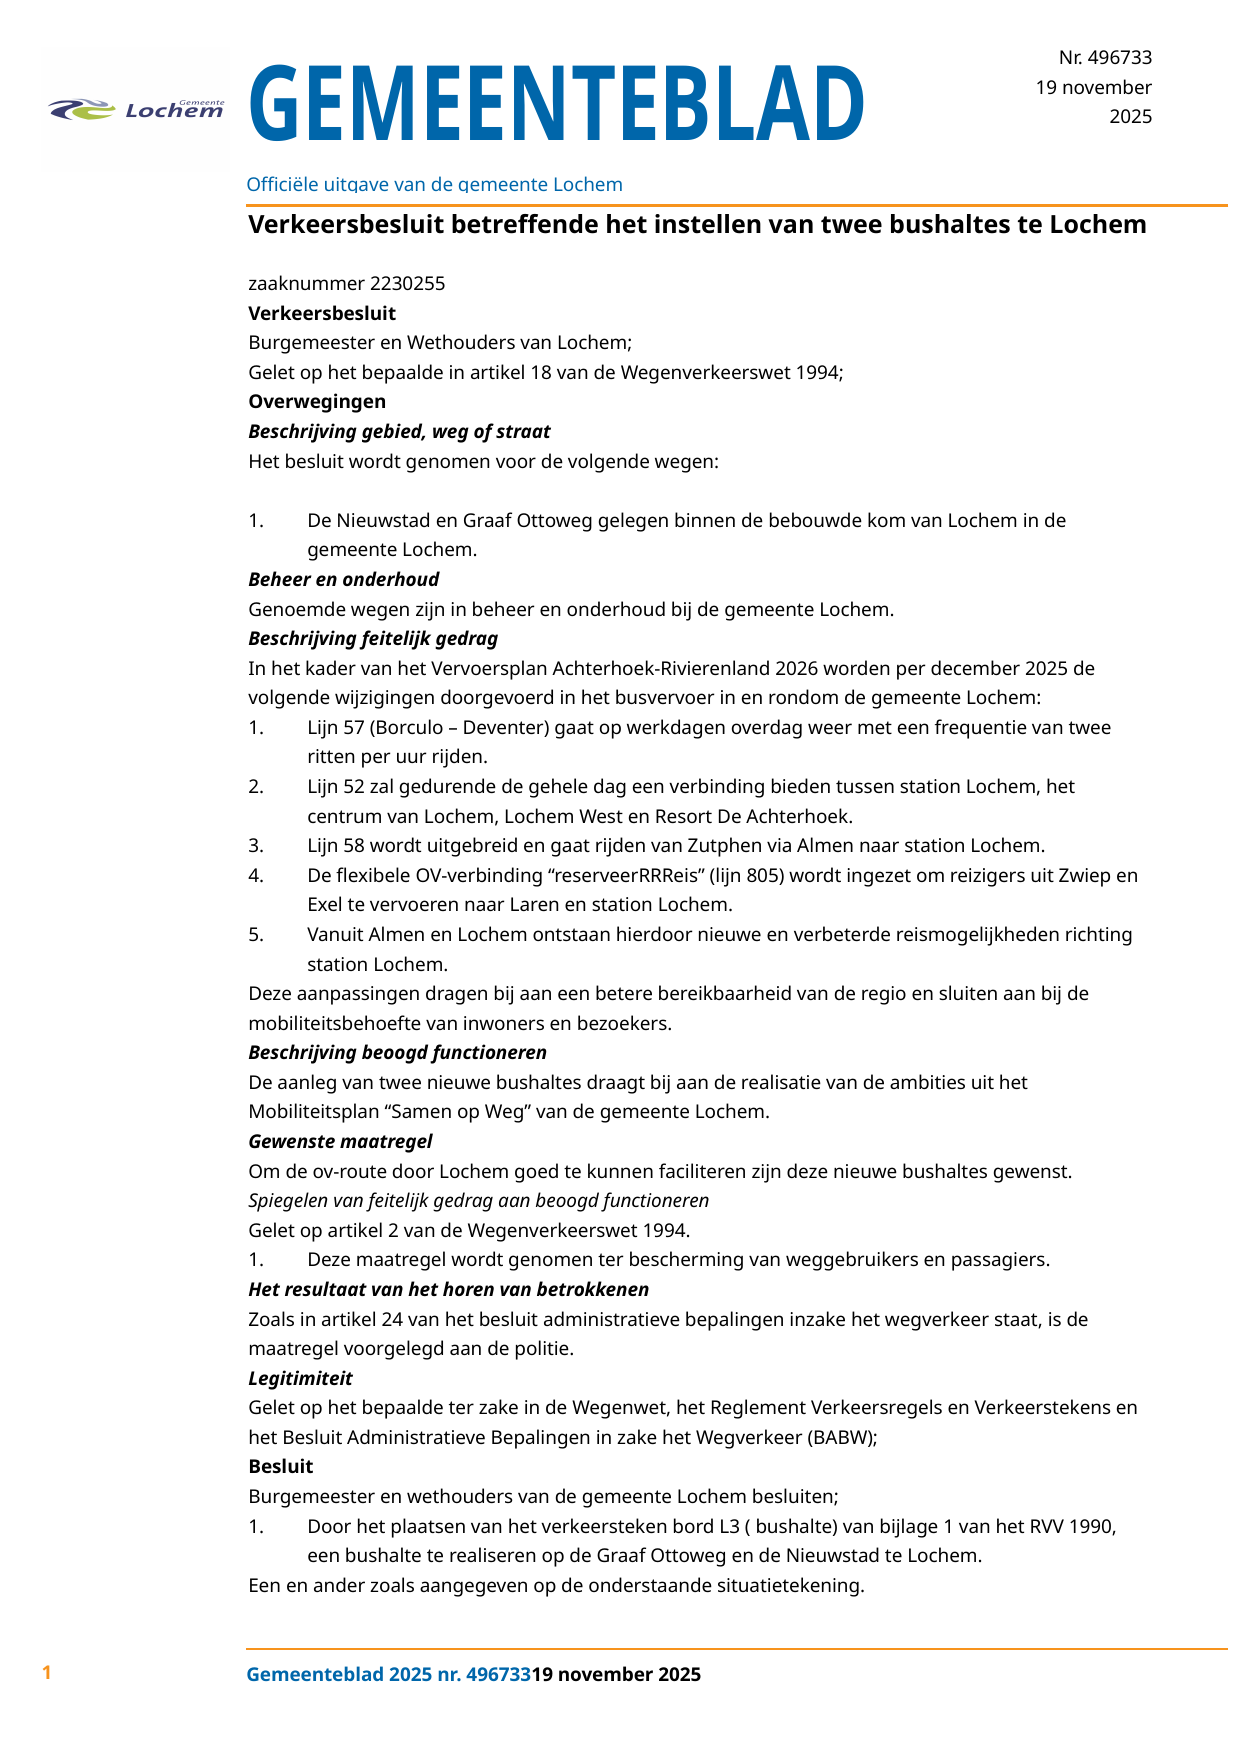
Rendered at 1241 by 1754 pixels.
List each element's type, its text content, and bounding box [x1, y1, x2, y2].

text Beschrijving gebied, weg of straat [248, 418, 1152, 444]
picture [41, 47, 231, 172]
text Spiegelen van feitelijk gedrag aan beoogd functioneren [248, 1187, 1152, 1213]
text Burgemeester en wethouders van de gemeente Lochem besluiten; [248, 1483, 1152, 1509]
text Beheer en onderhoud [248, 566, 1152, 592]
list Deze maatregel wordt genomen ter bescherming van weggebruikers en passagiers. [248, 1247, 1152, 1272]
text Besluit [248, 1454, 1152, 1479]
text Het resultaat van het horen van betrokkenen [248, 1276, 1152, 1302]
text In het kader van het Vervoersplan Achterhoek-Rivierenland 2026 worden per december 2025 de volgende wijzigingen doorgevoerd in het busvervoer in en rondom de gemeente Lochem: [248, 655, 1152, 710]
text Verkeersbesluit betreffende het instellen van twee bushaltes te Lochem [248, 207, 1152, 241]
text Burgemeester en Wethouders van Lochem; [248, 329, 1152, 355]
text Beschrijving beoogd functioneren [248, 1039, 1152, 1065]
text zaaknummer 2230255 [248, 270, 1152, 296]
text Het besluit wordt genomen voor de volgende wegen: [248, 448, 1152, 473]
text Een en ander zoals aangegeven op de onderstaande situatietekening. [248, 1572, 1152, 1598]
list Lijn 57 (Borculo – Deventer) gaat op werkdagen overdag weer met een frequentie van twee ritten per uur rijden. [248, 714, 1152, 769]
text Verkeersbesluit [248, 300, 1152, 326]
list Door het plaatsen van het verkeersteken bord L3 ( bushalte) van bijlage 1 van het RVV 1990, een bushalte te realiseren op de Graaf Ottoweg en de Nieuwstad te Lochem. [248, 1513, 1152, 1568]
list Vanuit Almen en Lochem ontstaan hierdoor nieuwe en verbeterde reismogelijkheden richting station Lochem. [248, 921, 1152, 976]
text Gelet op het bepaalde in artikel 18 van de Wegenverkeerswet 1994; [248, 359, 1152, 385]
text Deze aanpassingen dragen bij aan een betere bereikbaarheid van de regio en sluiten aan bij de mobiliteitsbehoefte van inwoners en bezoekers. [248, 980, 1152, 1036]
text Gelet op artikel 2 van de Wegenverkeerswet 1994. [248, 1217, 1152, 1243]
list De Nieuwstad en Graaf Ottoweg gelegen binnen de bebouwde kom van Lochem in de gemeente Lochem. [248, 507, 1152, 562]
text Om de ov-route door Lochem goed te kunnen faciliteren zijn deze nieuwe bushaltes gewenst. [248, 1158, 1152, 1183]
text Legitimiteit [248, 1365, 1152, 1391]
text Gelet op het bepaalde ter zake in de Wegenwet, het Reglement Verkeersregels en Verkeerstekens en het Besluit Administratieve Bepalingen in zake het Wegverkeer (BABW); [248, 1394, 1152, 1450]
text Gewenste maatregel [248, 1128, 1152, 1154]
text De aanleg van twee nieuwe bushaltes draagt bij aan de realisatie van de ambities uit het Mobiliteitsplan “Samen op Weg” van de gemeente Lochem. [248, 1069, 1152, 1124]
text Overwegingen [248, 389, 1152, 414]
list Lijn 58 wordt uitgebreid en gaat rijden van Zutphen via Almen naar station Lochem. [248, 832, 1152, 858]
list De flexibele OV-verbinding “reserveerRRReis” (lijn 805) wordt ingezet om reizigers uit Zwiep en Exel te vervoeren naar Laren en station Lochem. [248, 862, 1152, 917]
text Genoemde wegen zijn in beheer en onderhoud bij de gemeente Lochem. [248, 596, 1152, 621]
text Zoals in artikel 24 van het besluit administratieve bepalingen inzake het wegverkeer staat, is de maatregel voorgelegd aan de politie. [248, 1306, 1152, 1361]
list Lijn 52 zal gedurende de gehele dag een verbinding bieden tussen station Lochem, het centrum van Lochem, Lochem West en Resort De Achterhoek. [248, 773, 1152, 828]
text Beschrijving feitelijk gedrag [248, 625, 1152, 651]
